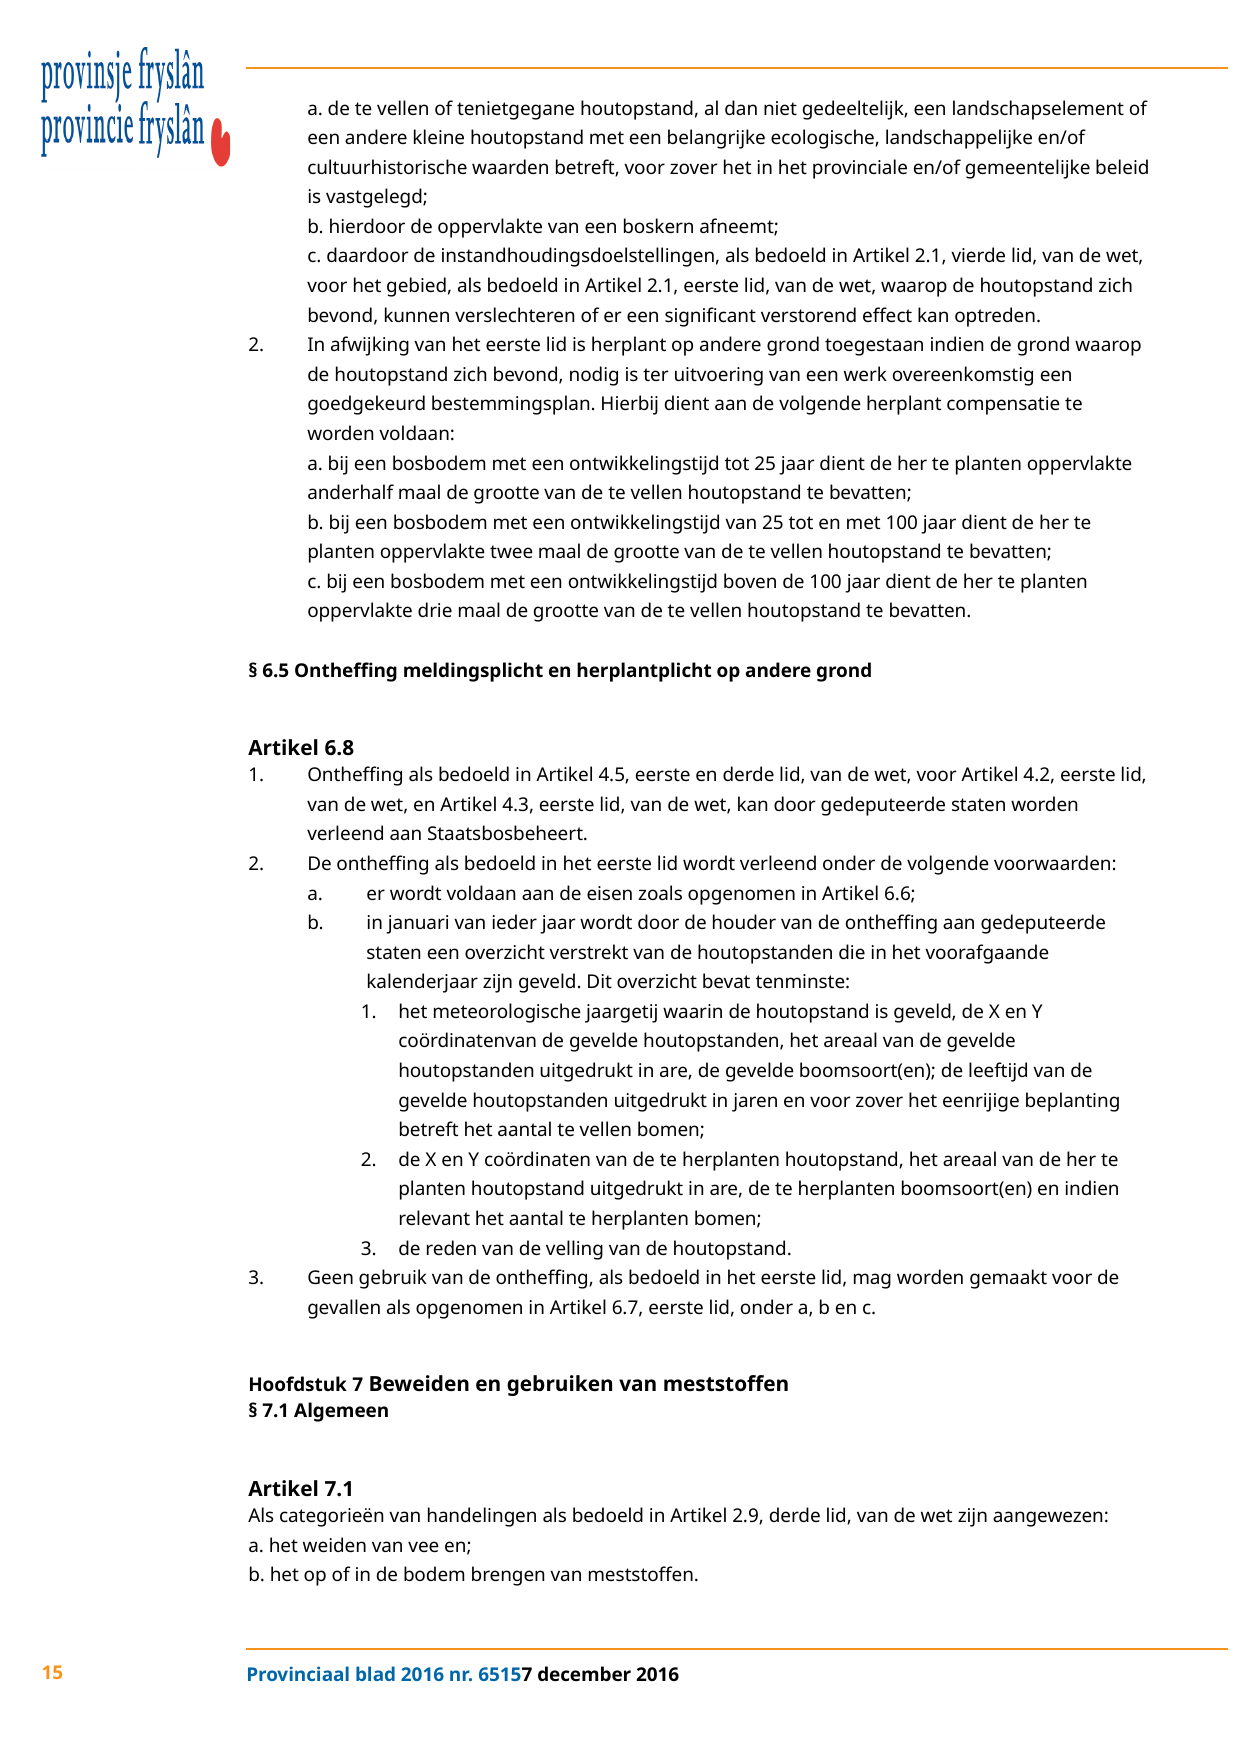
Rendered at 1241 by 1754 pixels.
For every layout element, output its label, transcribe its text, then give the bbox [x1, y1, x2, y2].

text § 7.1 Algemeen [248, 1398, 1152, 1423]
list c. bij een bosbodem met een ontwikkelingstijd boven de 100 jaar dient de her te planten oppervlakte drie maal de grootte van de te vellen houtopstand te bevatten. [248, 568, 1152, 623]
list a. bij een bosbodem met een ontwikkelingstijd tot 25 jaar dient de her te planten oppervlakte anderhalf maal de grootte van de te vellen houtopstand te bevatten; [248, 450, 1152, 505]
list de X en Y coördinaten van de te herplanten houtopstand, het areaal van de her te planten houtopstand uitgedrukt in are, de te herplanten boomsoort(en) en indien relevant het aantal te herplanten bomen; [361, 1146, 1152, 1231]
picture [41, 47, 231, 172]
list c. daardoor de instandhoudingsdoelstellingen, als bedoeld in Artikel 2.1, vierde lid, van de wet, voor het gebied, als bedoeld in Artikel 2.1, eerste lid, van de wet, waarop de houtopstand zich bevond, kunnen verslechteren of er een significant verstorend effect kan optreden. [248, 243, 1152, 328]
text Artikel 6.8 [248, 733, 1152, 761]
list Geen gebruik van de ontheffing, als bedoeld in het eerste lid, mag worden gemaakt voor de gevallen als opgenomen in Artikel 6.7, eerste lid, onder a, b en c. [248, 1264, 1152, 1320]
list de reden van de velling van de houtopstand. [361, 1235, 1152, 1261]
list De ontheffing als bedoeld in het eerste lid wordt verleend onder de volgende voorwaarden: [248, 850, 1152, 876]
text Hoofdstuk 7 Beweiden en gebruiken van meststoffen [248, 1369, 1152, 1398]
text § 6.5 Ontheffing meldingsplicht en herplantplicht op andere grond [248, 657, 1152, 683]
list Ontheffing als bedoeld in Artikel 4.5, eerste en derde lid, van de wet, voor Artikel 4.2, eerste lid, van de wet, en Artikel 4.3, eerste lid, van de wet, kan door gedeputeerde staten worden verleend aan Staatsbosbeheert. [248, 761, 1152, 846]
list het meteorologische jaargetij waarin de houtopstand is geveld, de X en Y coördinatenvan de gevelde houtopstanden, het areaal van de gevelde houtopstanden uitgedrukt in are, de gevelde boomsoort(en); de leeftijd van de gevelde houtopstanden uitgedrukt in jaren en voor zover het eenrijige beplanting betreft het aantal te vellen bomen; [361, 998, 1152, 1142]
list b. hierdoor de oppervlakte van een boskern afneemt; [248, 213, 1152, 239]
text b. het op of in de bodem brengen van meststoffen. [248, 1561, 1152, 1587]
list In afwijking van het eerste lid is herplant op andere grond toegestaan indien de grond waarop de houtopstand zich bevond, nodig is ter uitvoering van een werk overeenkomstig een goedgekeurd bestemmingsplan. Hierbij dient aan de volgende herplant compensatie te worden voldaan: [248, 331, 1152, 446]
text Als categorieën van handelingen als bedoeld in Artikel 2.9, derde lid, van de wet zijn aangewezen: [248, 1502, 1152, 1528]
list a. de te vellen of tenietgegane houtopstand, al dan niet gedeeltelijk, een landschapselement of een andere kleine houtopstand met een belangrijke ecologische, landschappelijke en/of cultuurhistorische waarden betreft, voor zover het in het provinciale en/of gemeentelijke beleid is vastgelegd; [248, 95, 1152, 209]
text Artikel 7.1 [248, 1474, 1152, 1502]
list b. bij een bosbodem met een ontwikkelingstijd van 25 tot en met 100 jaar dient de her te planten oppervlakte twee maal de grootte van de te vellen houtopstand te bevatten; [248, 509, 1152, 564]
text a. het weiden van vee en; [248, 1532, 1152, 1557]
list in januari van ieder jaar wordt door de houder van de ontheffing aan gedeputeerde staten een overzicht verstrekt van de houtopstanden die in het voorafgaande kalenderjaar zijn geveld. Dit overzicht bevat tenminste: [307, 909, 1152, 994]
list er wordt voldaan aan de eisen zoals opgenomen in Artikel 6.6; [307, 880, 1152, 906]
